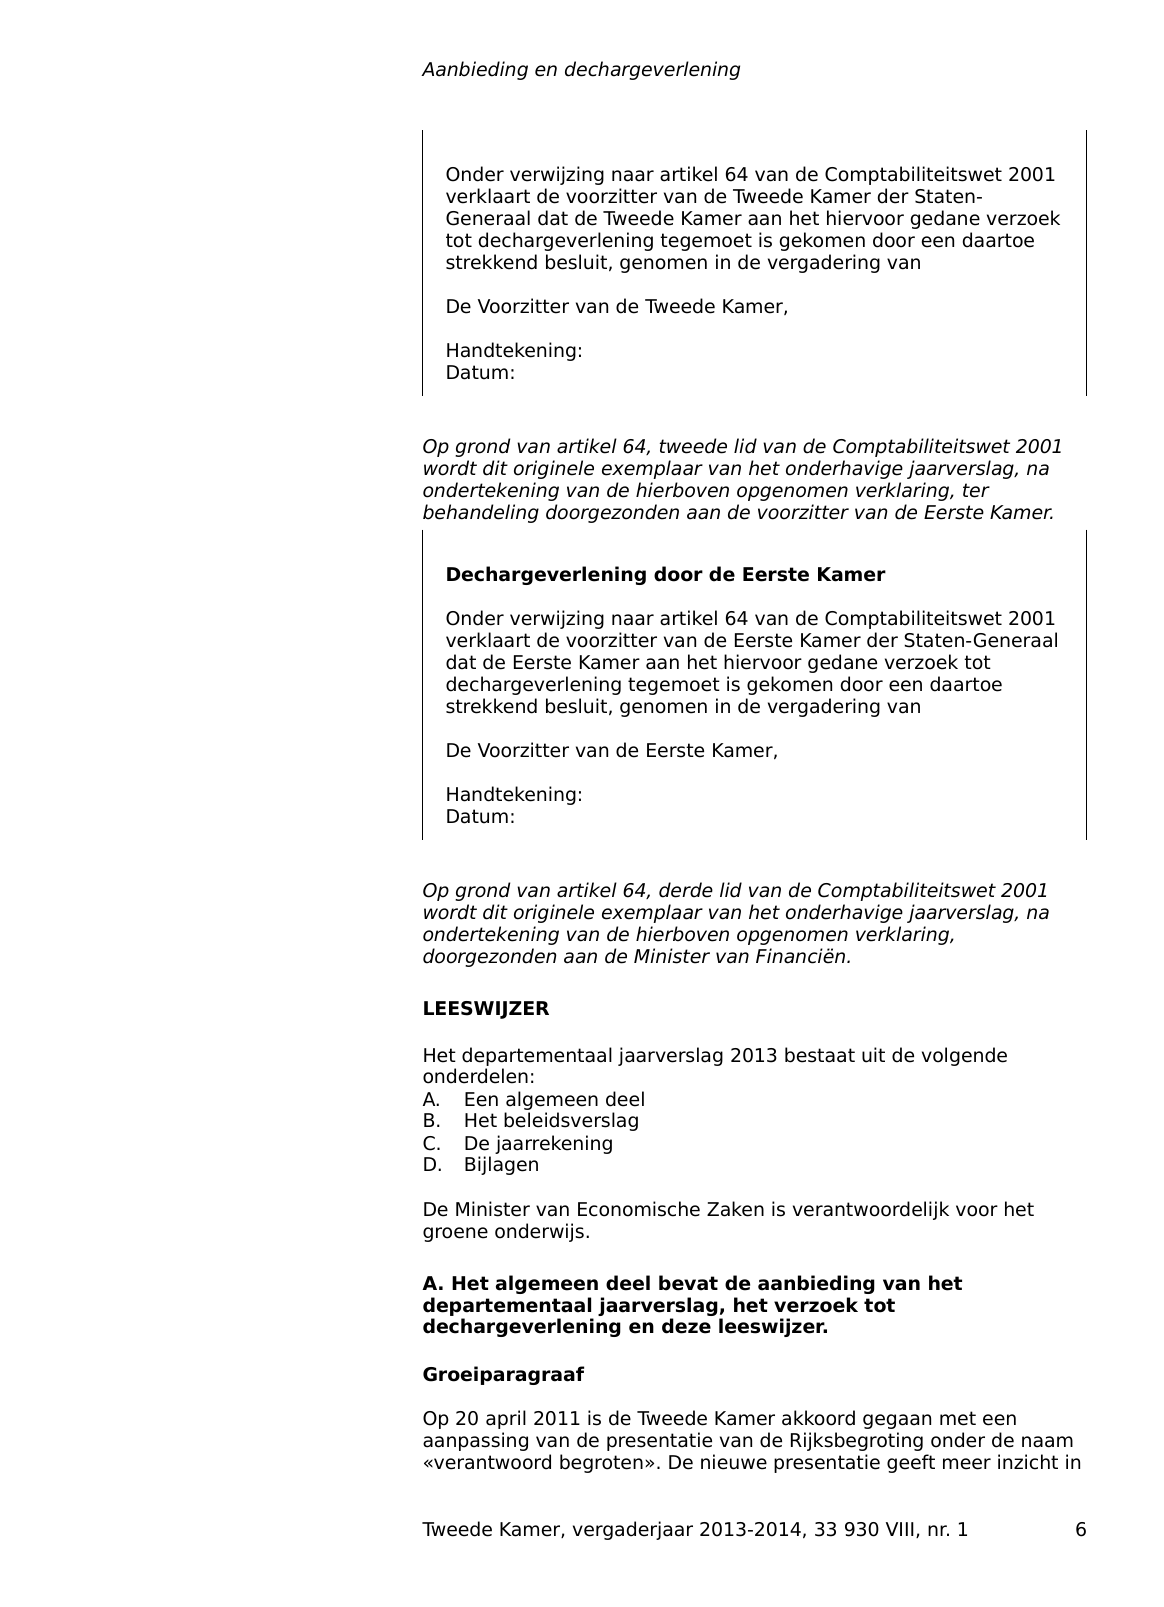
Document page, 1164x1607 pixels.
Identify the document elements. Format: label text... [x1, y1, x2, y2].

text De Minister van Economische Zaken is verantwoordelijk voor het groene onderwijs. [422, 1198, 1087, 1242]
subtitle Groeiparagraaf [422, 1363, 1087, 1385]
text B. Het beleidsverslag [422, 1110, 1087, 1132]
subtitle A. Het algemeen deel bevat de aanbieding van het departementaal jaarverslag, het verzoek tot dechargeverlening en deze leeswijzer. [422, 1272, 1087, 1338]
text Het departementaal jaarverslag 2013 bestaat uit de volgende onderdelen: [422, 1044, 1087, 1088]
text C. De jaarrekening [422, 1132, 1087, 1154]
subtitle LEESWIJZER [422, 997, 1087, 1019]
text A. Een algemeen deel [422, 1088, 1087, 1110]
text Op 20 april 2011 is de Tweede Kamer akkoord gegaan met een aanpassing van de presentatie van de Rijksbegroting onder de naam «verantwoord begroten». De nieuwe presentatie geeft meer inzicht in [422, 1408, 1087, 1473]
table_header Onder verwijzing naar artikel 64 van de Comptabiliteitswet 2001 verklaart de voorzitter van de Tweede Kamer der Staten-Generaal dat de Tweede Kamer aan het hiervoor gedane verzoek tot dechargeverlening tegemoet is gekomen door een daartoe strekkend besluit, genomen in de vergadering van De Voorzitter van de Tweede Kamer, Handtekening: Datum: [423, 130, 1086, 396]
text D. Bijlagen [422, 1154, 1087, 1176]
text Op grond van artikel 64, tweede lid van de Comptabiliteitswet 2001 wordt dit originele exemplaar van het onderhavige jaarverslag, na ondertekening van de hierboven opgenomen verklaring, ter behandeling doorgezonden aan de voorzitter van de Eerste Kamer. [422, 436, 1087, 524]
text Op grond van artikel 64, derde lid van de Comptabiliteitswet 2001 wordt dit originele exemplaar van het onderhavige jaarverslag, na ondertekening van de hierboven opgenomen verklaring, doorgezonden aan de Minister van Financiën. [422, 879, 1087, 967]
table_header Dechargeverlening door de Eerste Kamer Onder verwijzing naar artikel 64 van de Comptabiliteitswet 2001 verklaart de voorzitter van de Eerste Kamer der Staten-Generaal dat de Eerste Kamer aan het hiervoor gedane verzoek tot dechargeverlening tegemoet is gekomen door een daartoe strekkend besluit, genomen in de vergadering van De Voorzitter van de Eerste Kamer, Handtekening: Datum: [423, 530, 1086, 840]
